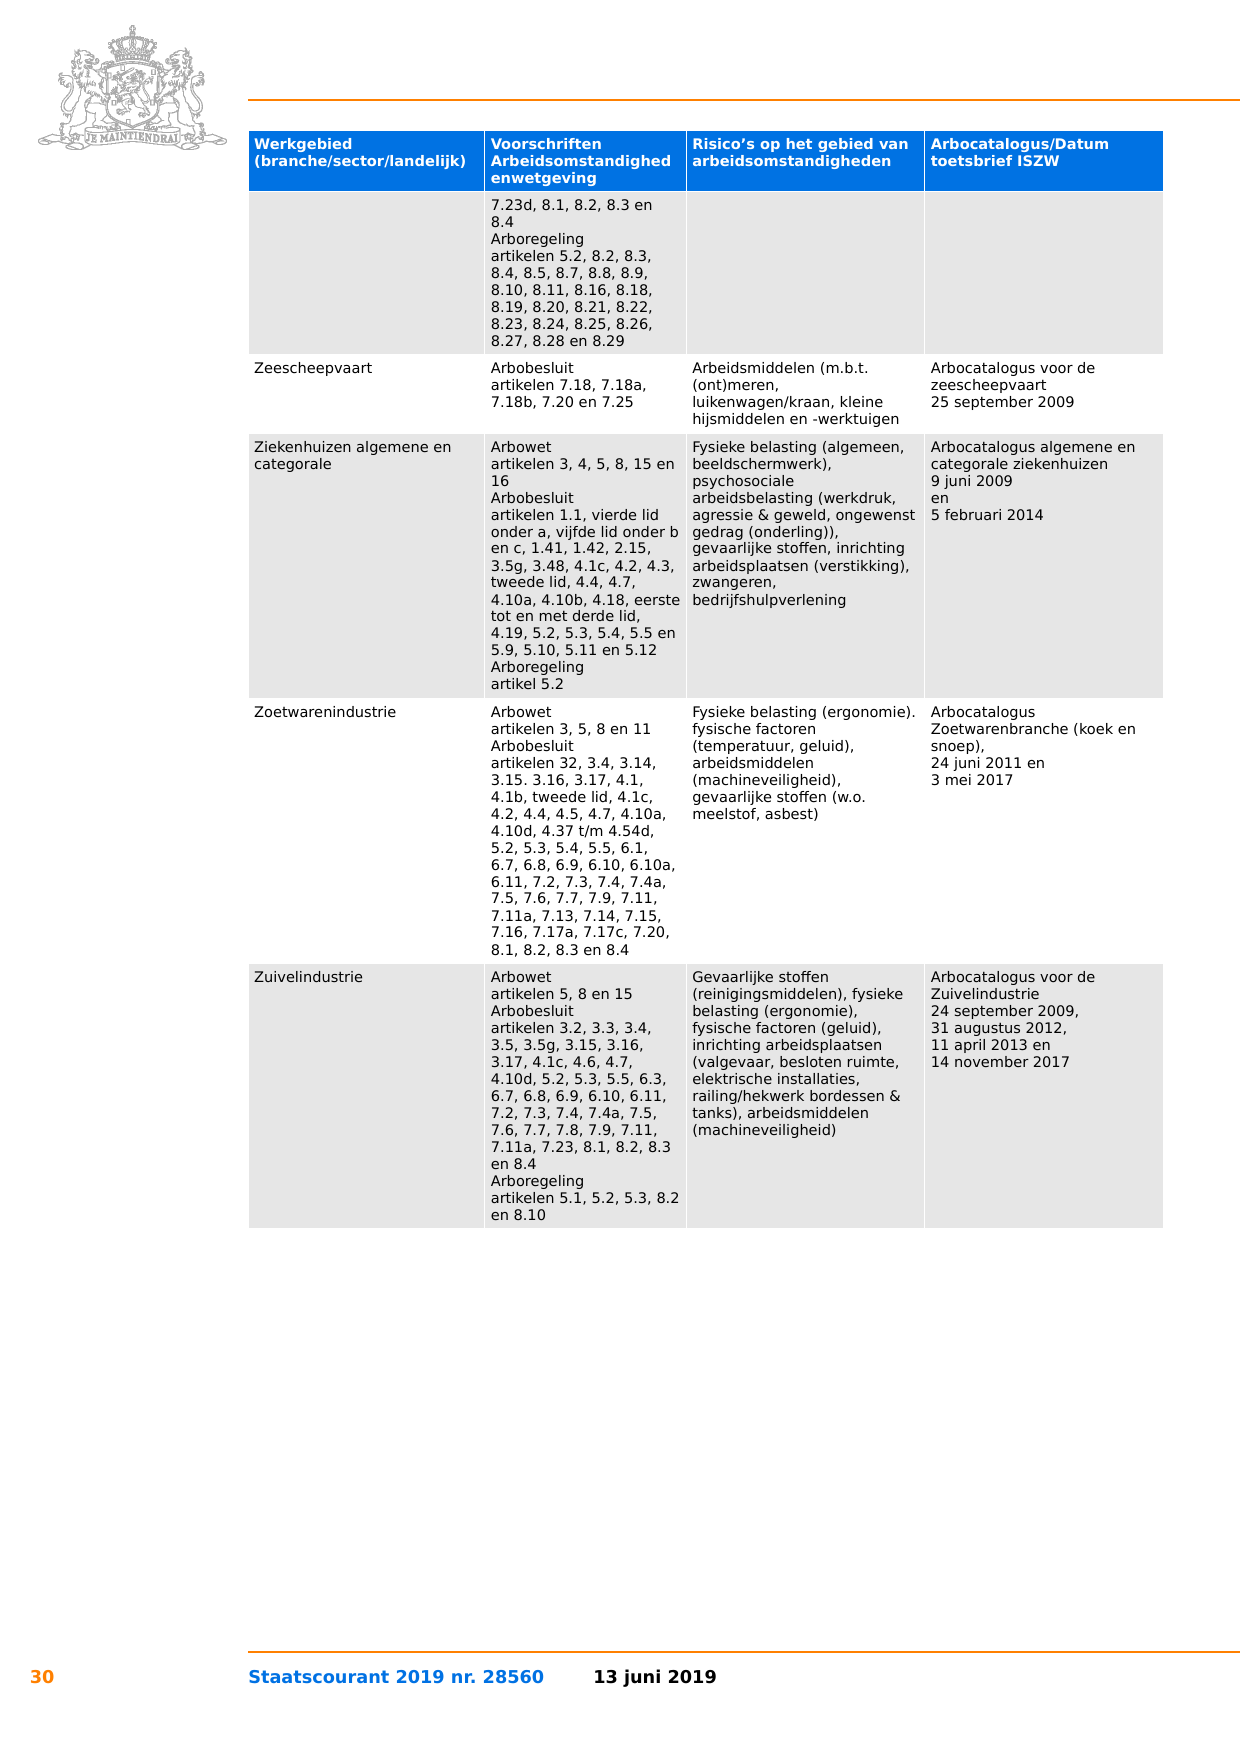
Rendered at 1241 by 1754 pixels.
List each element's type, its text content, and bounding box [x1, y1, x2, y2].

table_cell Zeescheepvaart [249, 356, 484, 433]
table_cell [249, 192, 484, 354]
table_cell Ziekenhuizen algemene en categorale [249, 434, 484, 698]
table_cell Arbocatalogus voor de zeescheepvaart 25 september 2009 [925, 356, 1163, 433]
table_header Arbocatalogus/Datum toetsbrief ISZW [925, 131, 1163, 191]
table_cell Zoetwarenindustrie [249, 699, 484, 963]
table_cell Fysieke belasting (ergonomie). fysische factoren (temperatuur, geluid), arbeidsmiddelen (machineveiligheid), gevaarlijke stoffen (w.o. meelstof, asbest) [687, 699, 924, 963]
table_cell Arbowet artikelen 5, 8 en 15 Arbobesluit artikelen 3.2, 3.3, 3.4, 3.5, 3.5g, 3.15, 3.16, 3.17, 4.1c, 4.6, 4.7, 4.10d, 5.2, 5.3, 5.5, 6.3, 6.7, 6.8, 6.9, 6.10, 6.11, 7.2, 7.3, 7.4, 7.4a, 7.5, 7.6, 7.7, 7.8, 7.9, 7.11, 7.11a, 7.23, 8.1, 8.2, 8.3 en 8.4 Arboregeling artikelen 5.1, 5.2, 5.3, 8.2 en 8.10 [485, 964, 686, 1228]
table_header Voorschriften Arbeidsomstandighedenwetgeving [485, 131, 686, 191]
table_cell Arbobesluit artikelen 7.18, 7.18a, 7.18b, 7.20 en 7.25 [485, 356, 686, 433]
table_cell Arbocatalogus Zoetwarenbranche (koek en snoep), 24 juni 2011 en 3 mei 2017 [925, 699, 1163, 963]
table_cell Fysieke belasting (algemeen, beeldschermwerk), psychosociale arbeidsbelasting (werkdruk, agressie & geweld, ongewenst gedrag (onderling)), gevaarlijke stoffen, inrichting arbeidsplaatsen (verstikking), zwangeren, bedrijfshulpverlening [687, 434, 924, 698]
table_cell 7.23d, 8.1, 8.2, 8.3 en 8.4 Arboregeling artikelen 5.2, 8.2, 8.3, 8.4, 8.5, 8.7, 8.8, 8.9, 8.10, 8.11, 8.16, 8.18, 8.19, 8.20, 8.21, 8.22, 8.23, 8.24, 8.25, 8.26, 8.27, 8.28 en 8.29 [485, 192, 686, 354]
table_cell Arbowet artikelen 3, 4, 5, 8, 15 en 16 Arbobesluit artikelen 1.1, vierde lid onder a, vijfde lid onder b en c, 1.41, 1.42, 2.15, 3.5g, 3.48, 4.1c, 4.2, 4.3, tweede lid, 4.4, 4.7, 4.10a, 4.10b, 4.18, eerste tot en met derde lid, 4.19, 5.2, 5.3, 5.4, 5.5 en 5.9, 5.10, 5.11 en 5.12 Arboregeling artikel 5.2 [485, 434, 686, 698]
table_header Risico’s op het gebied van arbeidsomstandigheden [687, 131, 924, 191]
table_cell Arbocatalogus voor de Zuivelindustrie 24 september 2009, 31 augustus 2012, 11 april 2013 en 14 november 2017 [925, 964, 1163, 1228]
table_cell [687, 192, 924, 354]
table_cell Zuivelindustrie [249, 964, 484, 1228]
table_header Werkgebied (branche/sector/landelijk) [249, 131, 484, 191]
table_cell Arbocatalogus algemene en categorale ziekenhuizen 9 juni 2009 en 5 februari 2014 [925, 434, 1163, 698]
table_cell [925, 192, 1163, 354]
table_cell Arbowet artikelen 3, 5, 8 en 11 Arbobesluit artikelen 32, 3.4, 3.14, 3.15. 3.16, 3.17, 4.1, 4.1b, tweede lid, 4.1c, 4.2, 4.4, 4.5, 4.7, 4.10a, 4.10d, 4.37 t/m 4.54d, 5.2, 5.3, 5.4, 5.5, 6.1, 6.7, 6.8, 6.9, 6.10, 6.10a, 6.11, 7.2, 7.3, 7.4, 7.4a, 7.5, 7.6, 7.7, 7.9, 7.11, 7.11a, 7.13, 7.14, 7.15, 7.16, 7.17a, 7.17c, 7.20, 8.1, 8.2, 8.3 en 8.4 [485, 699, 686, 963]
table_cell Arbeidsmiddelen (m.b.t. (ont)meren, luikenwagen/kraan, kleine hijsmiddelen en -werktuigen [687, 356, 924, 433]
picture [38, 25, 227, 150]
table_cell Gevaarlijke stoffen (reinigingsmiddelen), fysieke belasting (ergonomie), fysische factoren (geluid), inrichting arbeidsplaatsen (valgevaar, besloten ruimte, elektrische installaties, railing/hekwerk bordessen & tanks), arbeidsmiddelen (machineveiligheid) [687, 964, 924, 1228]
